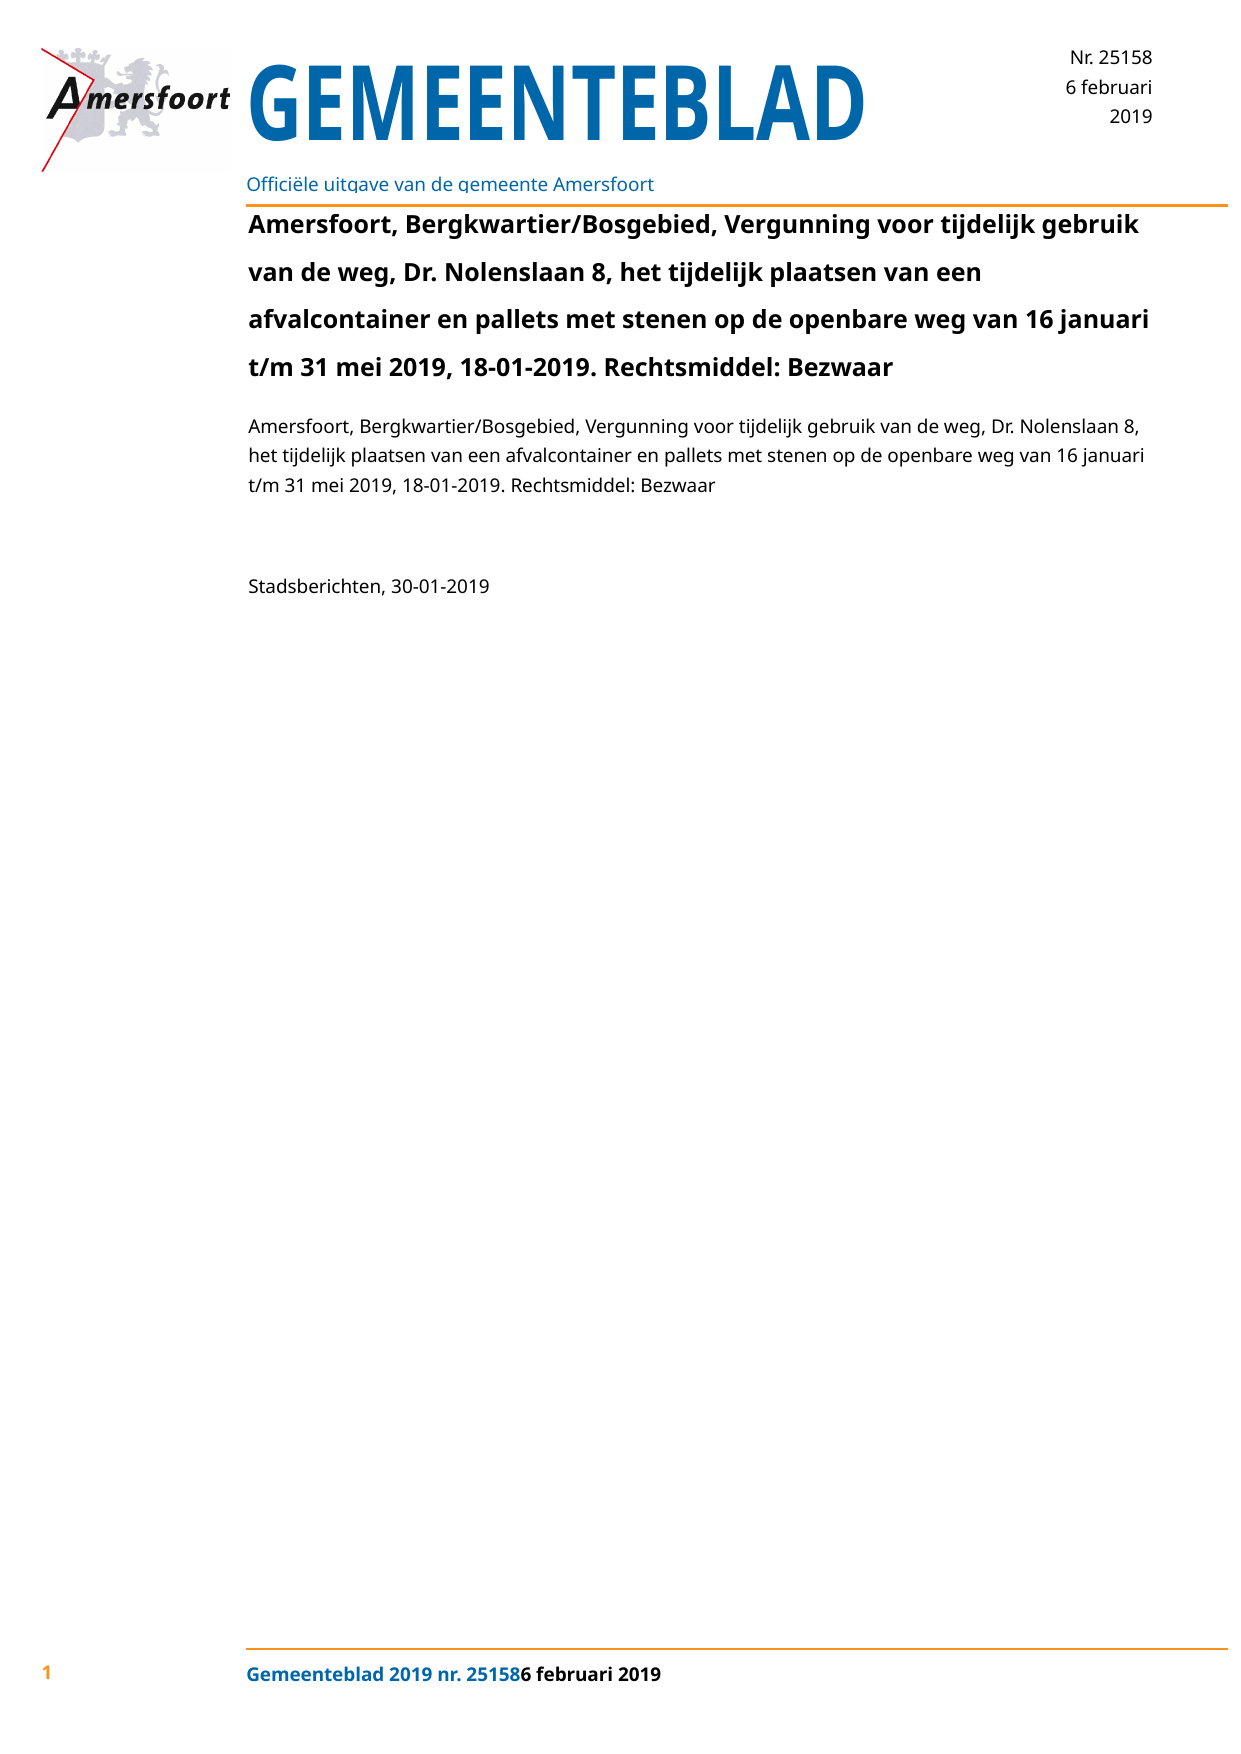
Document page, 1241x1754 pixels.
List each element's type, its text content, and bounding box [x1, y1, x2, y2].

picture [41, 47, 231, 172]
text Stadsberichten, 30-01-2019 [248, 573, 1152, 599]
text Amersfoort, Bergkwartier/Bosgebied, Vergunning voor tijdelijk gebruik van de weg, Dr. Nolenslaan 8, het tijdelijk plaatsen van een afvalcontainer en pallets met stenen op de openbare weg van 16 januari t/m 31 mei 2019, 18-01-2019. Rechtsmiddel: Bezwaar [248, 207, 1152, 384]
text Amersfoort, Bergkwartier/Bosgebied, Vergunning voor tijdelijk gebruik van de weg, Dr. Nolenslaan 8, het tijdelijk plaatsen van een afvalcontainer en pallets met stenen op de openbare weg van 16 januari t/m 31 mei 2019, 18-01-2019. Rechtsmiddel: Bezwaar [248, 413, 1152, 498]
